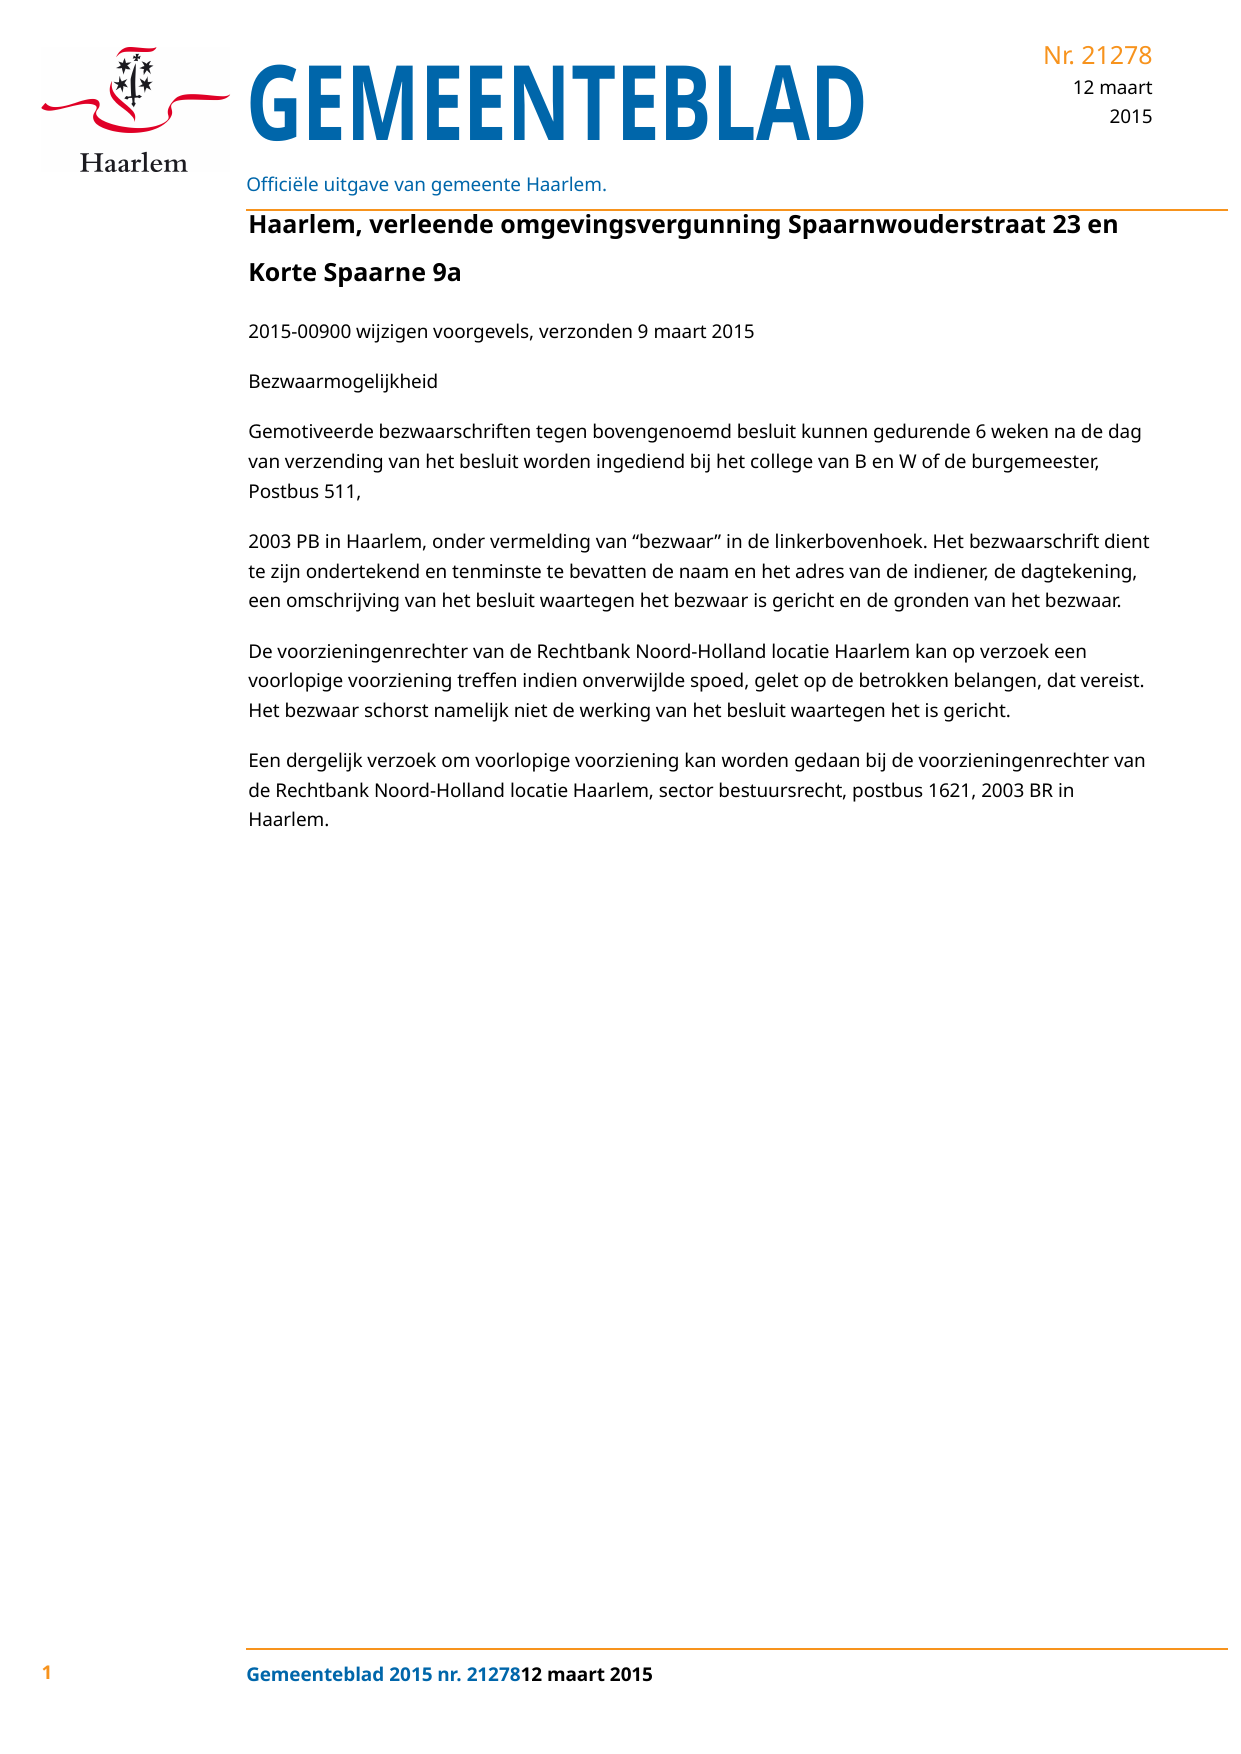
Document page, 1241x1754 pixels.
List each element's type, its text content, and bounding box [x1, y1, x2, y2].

text 2003 PB in Haarlem, onder vermelding van “bezwaar” in de linkerbovenhoek. Het bezwaarschrift dient te zijn ondertekend en tenminste te bevatten de naam en het adres van de indiener, de dagtekening, een omschrijving van het besluit waartegen het bezwaar is gericht en de gronden van het bezwaar. [248, 528, 1152, 613]
text Gemotiveerde bezwaarschriften tegen bovengenoemd besluit kunnen gedurende 6 weken na de dag van verzending van het besluit worden ingediend bij het college van B en W of de burgemeester, Postbus 511, [248, 419, 1152, 504]
picture [41, 47, 231, 172]
text 2015-00900 wijzigen voorgevels, verzonden 9 maart 2015 [248, 318, 1152, 344]
text Een dergelijk verzoek om voorlopige voorziening kan worden gedaan bij de voorzieningenrechter van de Rechtbank Noord-Holland locatie Haarlem, sector bestuursrecht, postbus 1621, 2003 BR in Haarlem. [248, 747, 1152, 832]
text De voorzieningenrechter van de Rechtbank Noord-Holland locatie Haarlem kan op verzoek een voorlopige voorziening treffen indien onverwijlde spoed, gelet op de betrokken belangen, dat vereist. Het bezwaar schorst namelijk niet de werking van het besluit waartegen het is gericht. [248, 638, 1152, 723]
text Haarlem, verleende omgevingsvergunning Spaarnwouderstraat 23 en Korte Spaarne 9a [248, 211, 1152, 288]
text Bezwaarmogelijkheid [248, 368, 1152, 394]
